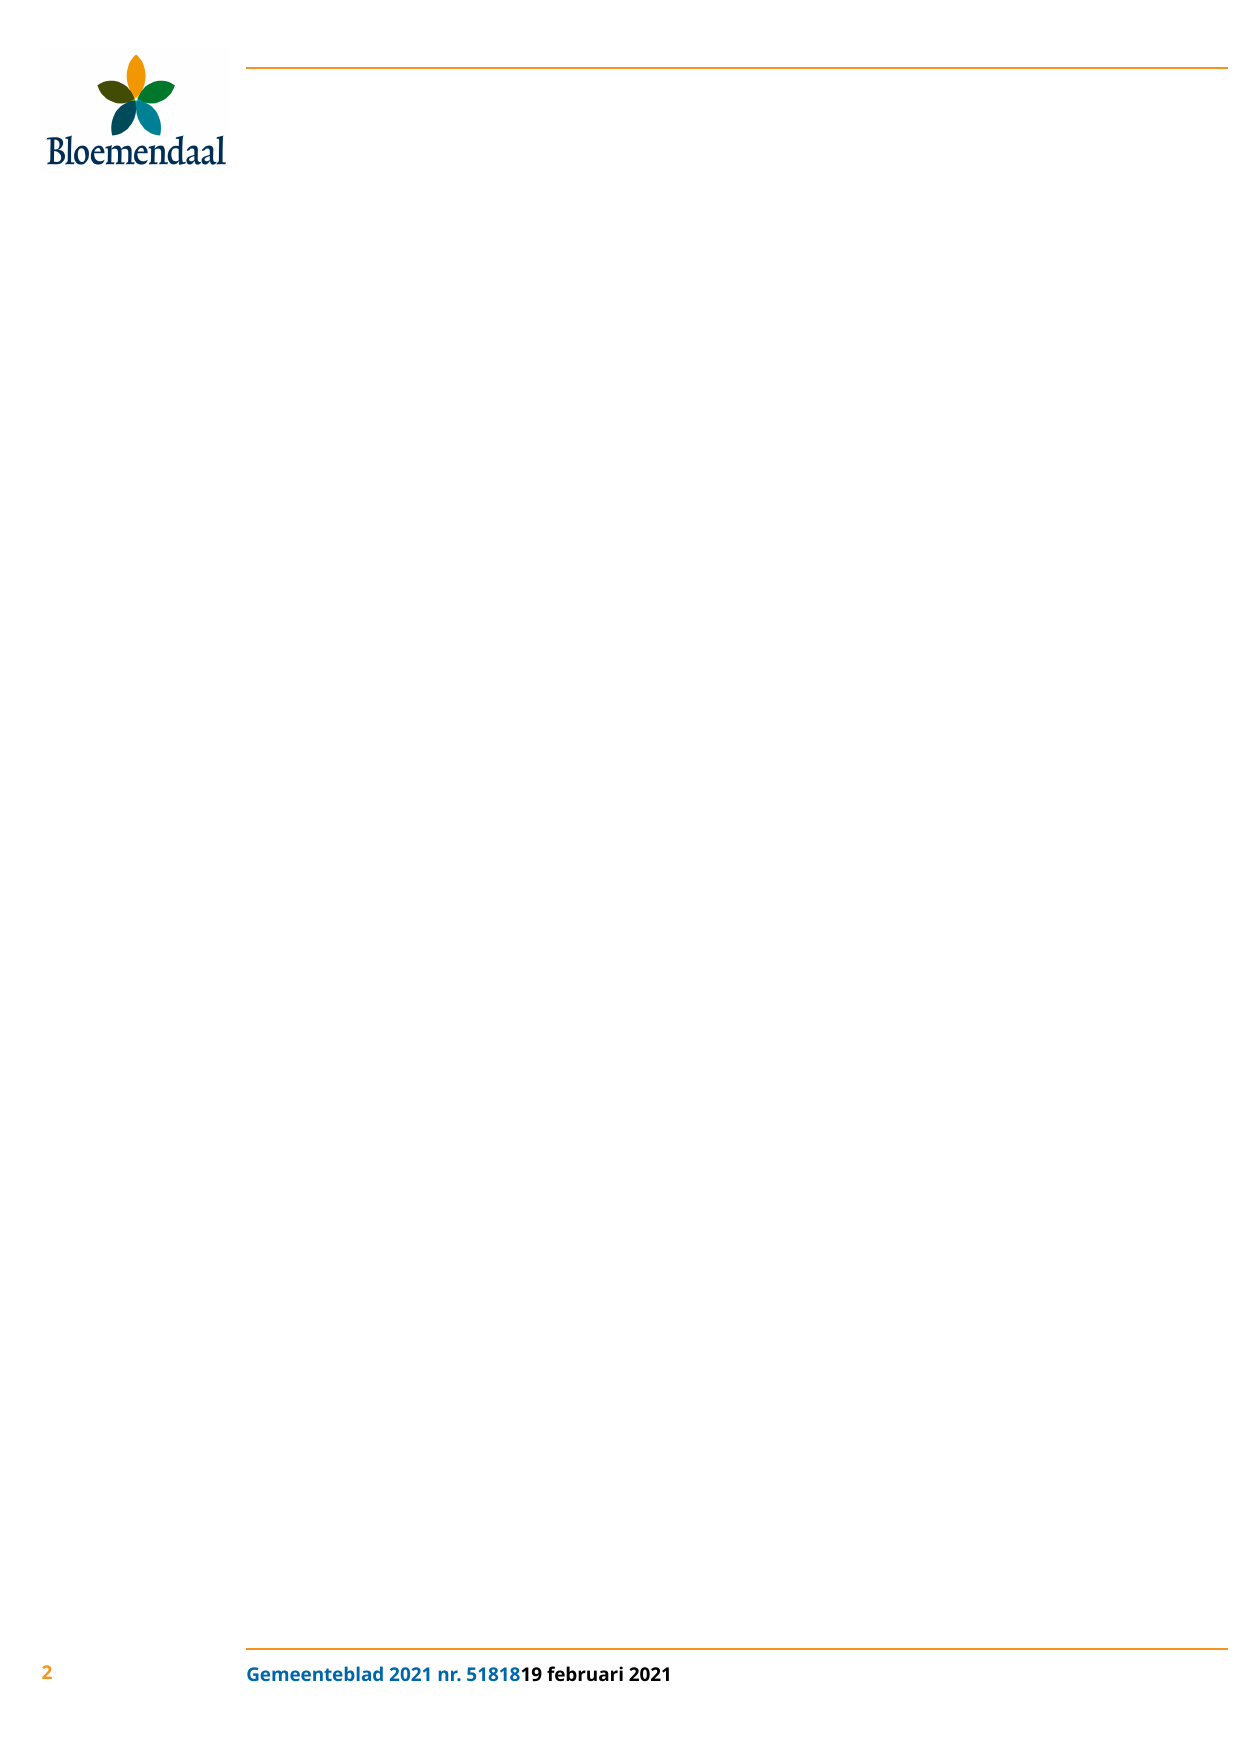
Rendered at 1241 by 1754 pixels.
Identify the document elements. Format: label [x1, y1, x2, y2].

picture [41, 47, 231, 172]
